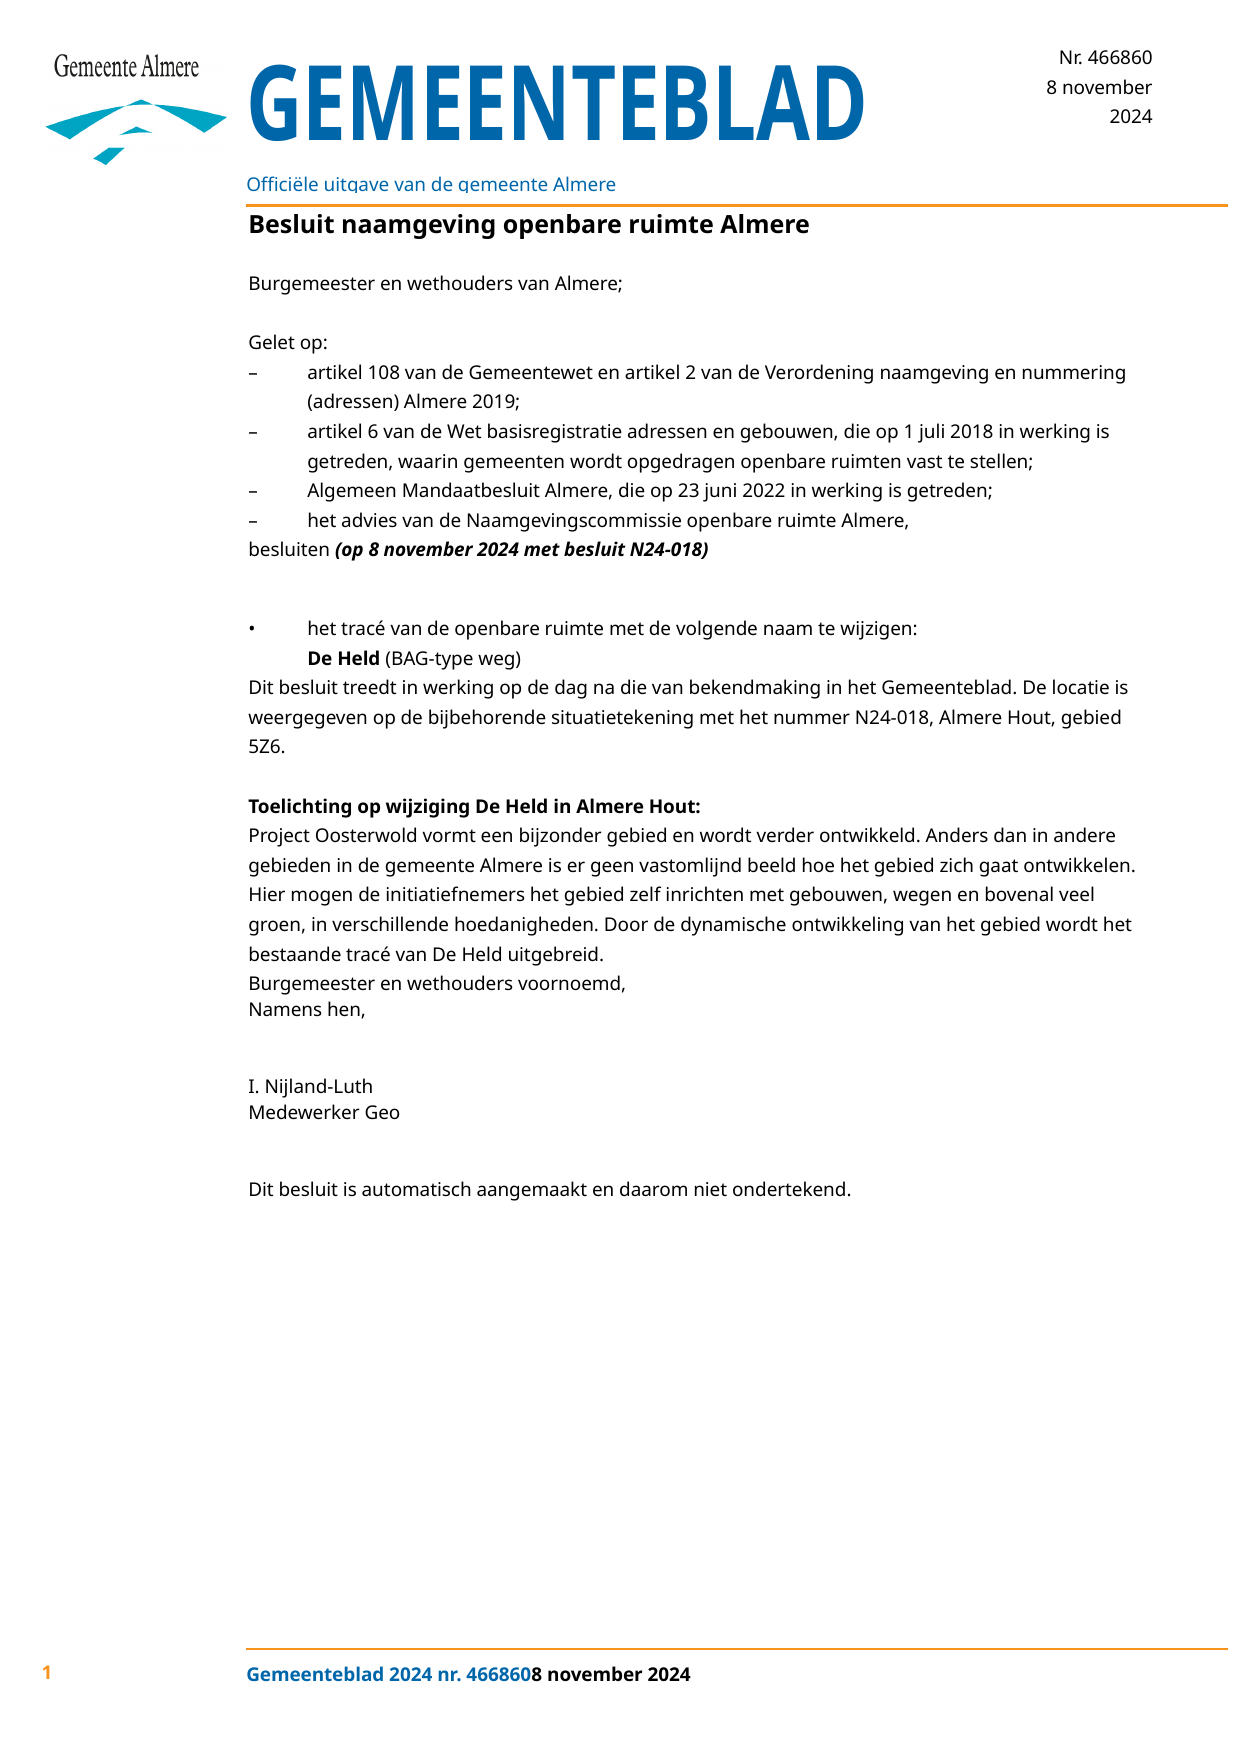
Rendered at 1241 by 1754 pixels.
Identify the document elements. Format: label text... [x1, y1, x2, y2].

text Dit besluit treedt in werking op de dag na die van bekendmaking in het Gemeenteblad. De locatie is weergegeven op de bijbehorende situatietekening met het nummer N24-018, Almere Hout, gebied 5Z6. [248, 674, 1152, 759]
list het tracé van de openbare ruimte met de volgende naam te wijzigen: [248, 615, 1152, 641]
text Burgemeester en wethouders voornoemd, [248, 970, 1152, 996]
text I. Nijland-Luth [248, 1073, 1152, 1099]
list het advies van de Naamgevingscommissie openbare ruimte Almere, [248, 507, 1152, 533]
list artikel 108 van de Gemeentewet en artikel 2 van de Verordening naamgeving en nummering (adressen) Almere 2019; [248, 359, 1152, 414]
text Medewerker Geo [248, 1099, 1152, 1125]
text Besluit naamgeving openbare ruimte Almere [248, 207, 1152, 241]
text Namens hen, [248, 996, 1152, 1022]
text Gelet op: [248, 329, 1152, 355]
text Dit besluit is automatisch aangemaakt en daarom niet ondertekend. [248, 1176, 1152, 1202]
text Burgemeester en wethouders van Almere; [248, 270, 1152, 296]
text Toelichting op wijziging De Held in Almere Hout: [248, 793, 1152, 819]
picture [41, 47, 231, 172]
list Algemeen Mandaatbesluit Almere, die op 23 juni 2022 in werking is getreden; [248, 477, 1152, 503]
text besluiten (op 8 november 2024 met besluit N24-018) [248, 537, 1152, 562]
list artikel 6 van de Wet basisregistratie adressen en gebouwen, die op 1 juli 2018 in werking is getreden, waarin gemeenten wordt opgedragen openbare ruimten vast te stellen; [248, 418, 1152, 473]
text Project Oosterwold vormt een bijzonder gebied en wordt verder ontwikkeld. Anders dan in andere gebieden in de gemeente Almere is er geen vastomlijnd beeld hoe het gebied zich gaat ontwikkelen. Hier mogen de initiatiefnemers het gebied zelf inrichten met gebouwen, wegen en bovenal veel groen, in verschillende hoedanigheden. Door de dynamische ontwikkeling van het gebied wordt het bestaande tracé van De Held uitgebreid. [248, 822, 1152, 967]
list De Held (BAG-type weg) [248, 645, 1152, 671]
